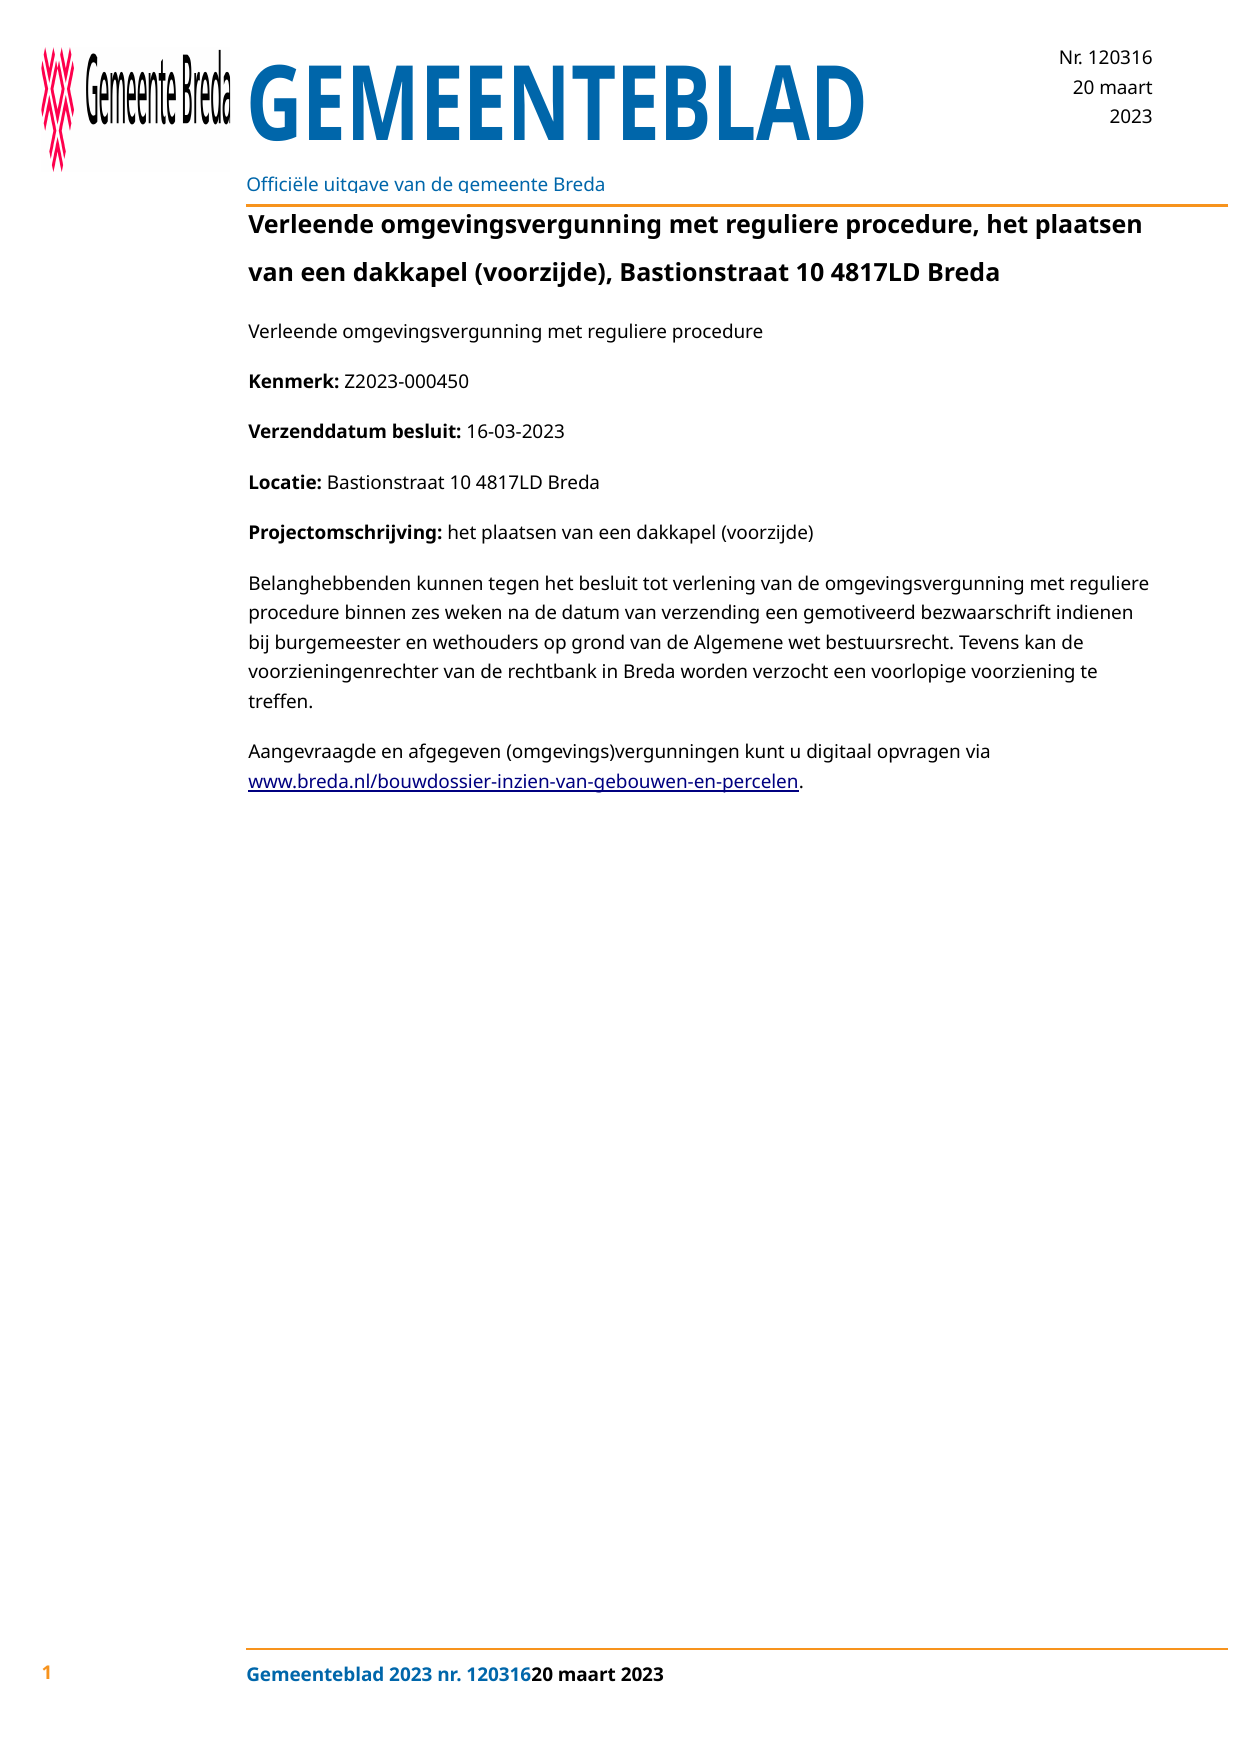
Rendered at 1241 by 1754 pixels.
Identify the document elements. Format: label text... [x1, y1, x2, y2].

text Belanghebbenden kunnen tegen het besluit tot verlening van de omgevingsvergunning met reguliere procedure binnen zes weken na de datum van verzending een gemotiveerd bezwaarschrift indienen bij burgemeester en wethouders op grond van de Algemene wet bestuursrecht. Tevens kan de voorzieningenrechter van de rechtbank in Breda worden verzocht een voorlopige voorziening te treffen. [248, 570, 1152, 714]
text Locatie: Bastionstraat 10 4817LD Breda [248, 469, 1152, 495]
text Verzenddatum besluit: 16-03-2023 [248, 419, 1152, 444]
text Kenmerk: Z2023-000450 [248, 368, 1152, 394]
text Aangevraagde en afgegeven (omgevings)vergunningen kunt u digitaal opvragen via www.breda.nl/bouwdossier-inzien-van-gebouwen-en-percelen. [248, 739, 1152, 794]
picture [41, 47, 231, 172]
text Verleende omgevingsvergunning met reguliere procedure [248, 318, 1152, 344]
text Projectomschrijving: het plaatsen van een dakkapel (voorzijde) [248, 519, 1152, 545]
text Verleende omgevingsvergunning met reguliere procedure, het plaatsen van een dakkapel (voorzijde), Bastionstraat 10 4817LD Breda [248, 207, 1152, 288]
